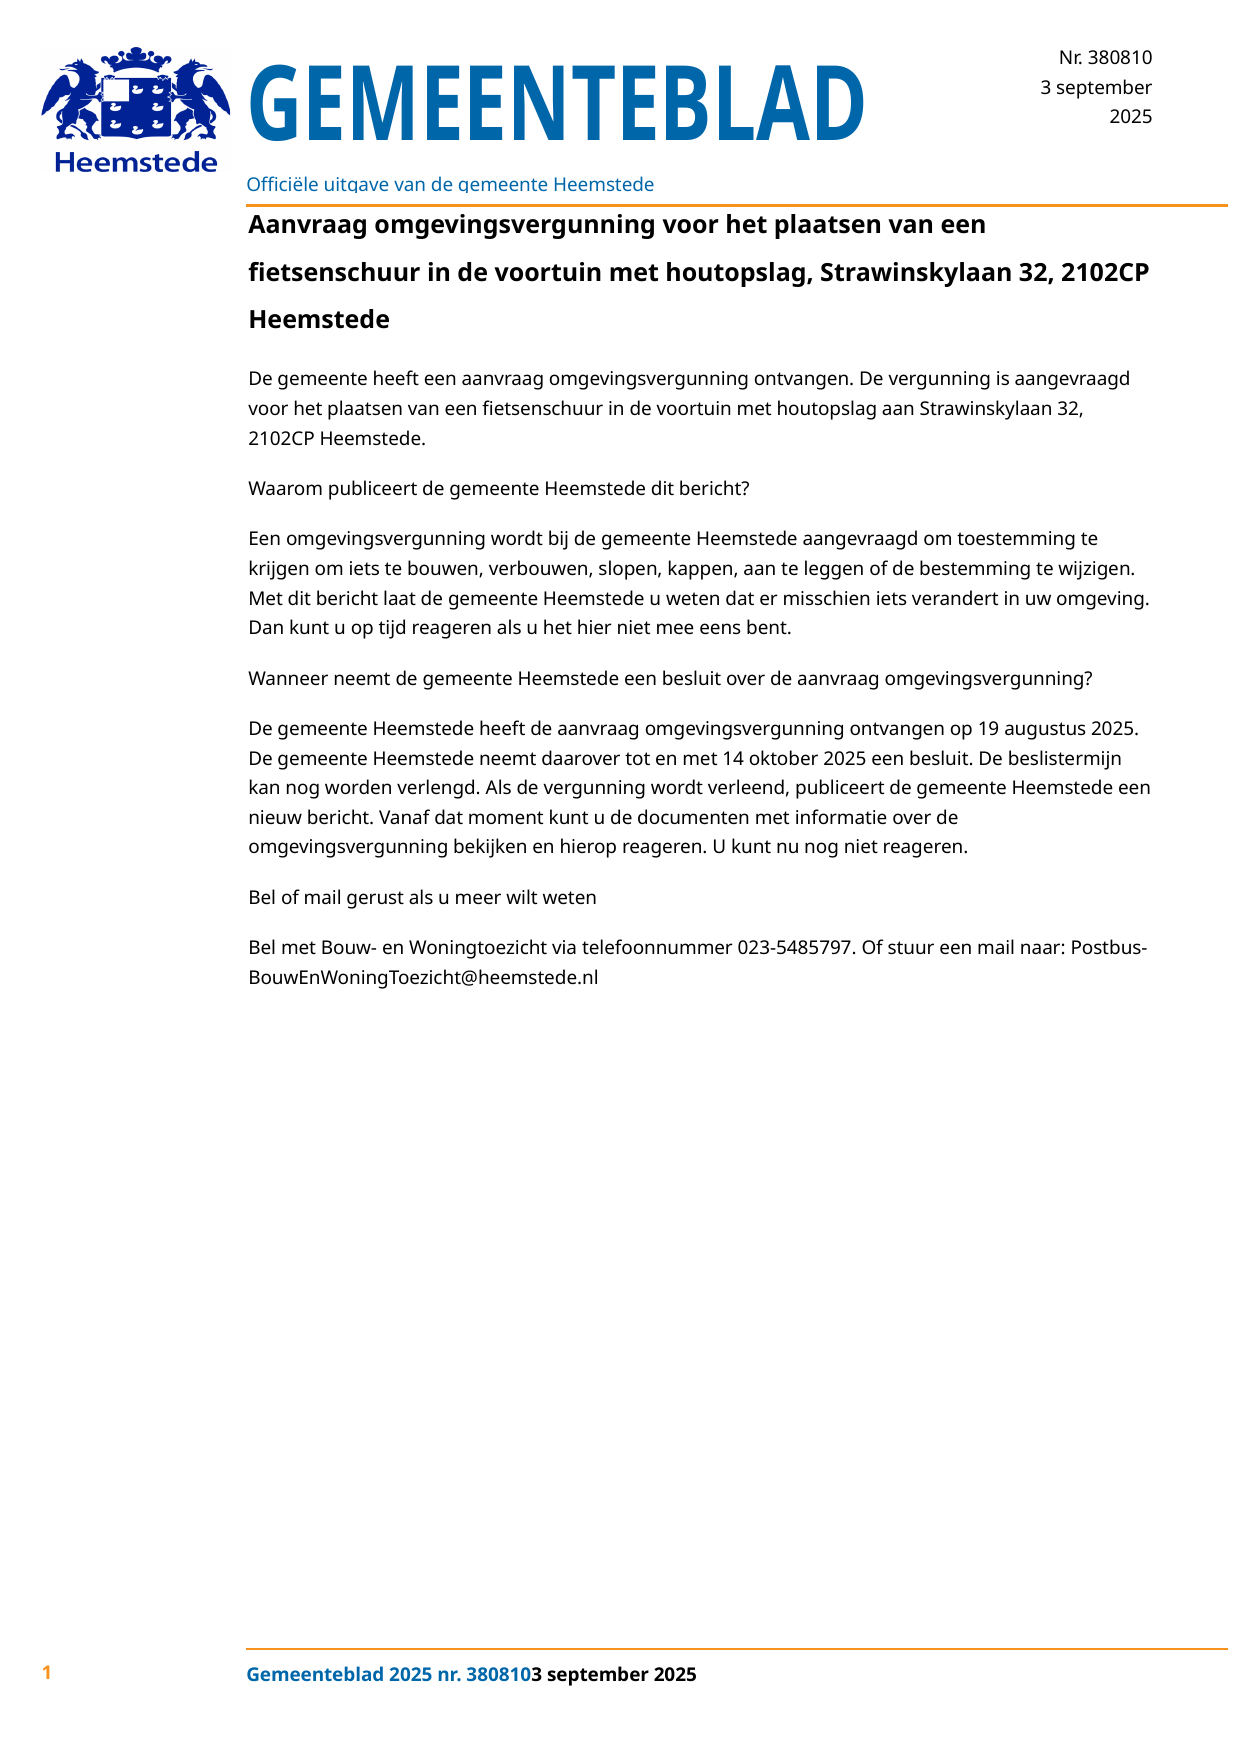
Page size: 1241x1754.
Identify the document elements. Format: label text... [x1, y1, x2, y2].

text Bel of mail gerust als u meer wilt weten [248, 884, 1152, 909]
text Een omgevingsvergunning wordt bij de gemeente Heemstede aangevraagd om toestemming te krijgen om iets te bouwen, verbouwen, slopen, kappen, aan te leggen of de bestemming te wijzigen. Met dit bericht laat de gemeente Heemstede u weten dat er misschien iets verandert in uw omgeving. Dan kunt u op tijd reageren als u het hier niet mee eens bent. [248, 526, 1152, 640]
picture [41, 47, 231, 172]
text De gemeente Heemstede heeft de aanvraag omgevingsvergunning ontvangen op 19 augustus 2025. De gemeente Heemstede neemt daarover tot en met 14 oktober 2025 een besluit. De beslistermijn kan nog worden verlengd. Als de vergunning wordt verleend, publiceert de gemeente Heemstede een nieuw bericht. Vanaf dat moment kunt u de documenten met informatie over de omgevingsvergunning bekijken en hierop reageren. U kunt nu nog niet reageren. [248, 715, 1152, 859]
text De gemeente heeft een aanvraag omgevingsvergunning ontvangen. De vergunning is aangevraagd voor het plaatsen van een fietsenschuur in de voortuin met houtopslag aan Strawinskylaan 32, 2102CP Heemstede. [248, 366, 1152, 450]
text Waarom publiceert de gemeente Heemstede dit bericht? [248, 475, 1152, 501]
text Wanneer neemt de gemeente Heemstede een besluit over de aanvraag omgevingsvergunning? [248, 665, 1152, 690]
text Bel met Bouw- en Woningtoezicht via telefoonnummer 023-5485797. Of stuur een mail naar: Postbus-BouwEnWoningToezicht@heemstede.nl [248, 934, 1152, 989]
text Aanvraag omgevingsvergunning voor het plaatsen van een fietsenschuur in de voortuin met houtopslag, Strawinskylaan 32, 2102CP Heemstede [248, 207, 1152, 336]
